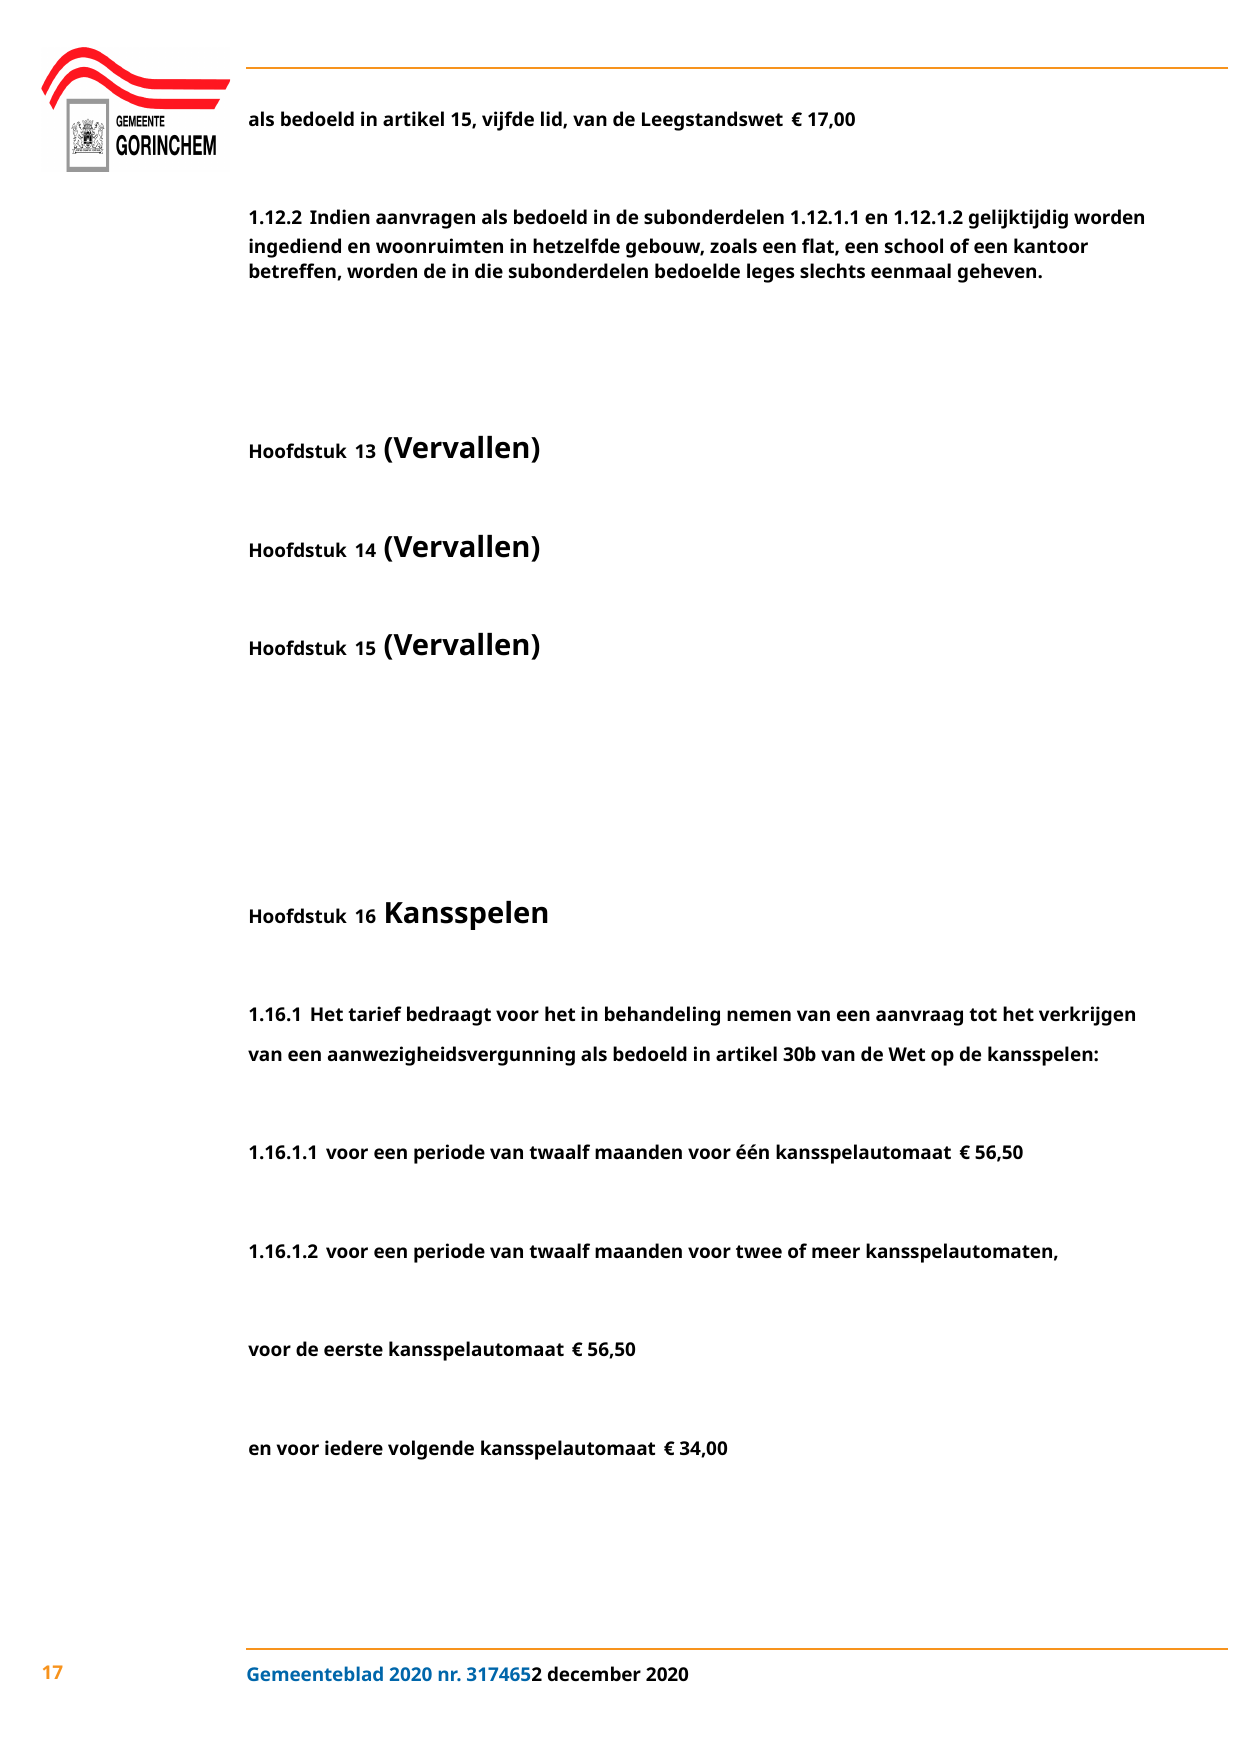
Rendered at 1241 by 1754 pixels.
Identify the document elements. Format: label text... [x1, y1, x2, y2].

text Hoofdstuk 16 Kansspelen [248, 892, 1152, 932]
text voor de eerste kansspelautomaat € 56,50 [248, 1325, 1152, 1365]
text 1.16.1.1 voor een periode van twaalf maanden voor één kansspelautomaat € 56,50 [248, 1128, 1152, 1168]
text en voor iedere volgende kansspelautomaat € 34,00 [248, 1424, 1152, 1463]
text Hoofdstuk 13 (Vervallen) [248, 428, 1152, 467]
text Hoofdstuk 15 (Vervallen) [248, 624, 1152, 664]
text Hoofdstuk 14 (Vervallen) [248, 526, 1152, 566]
text als bedoeld in artikel 15, vijfde lid, van de Leegstandswet € 17,00 [248, 95, 1152, 134]
text 1.16.1 Het tarief bedraagt voor het in behandeling nemen van een aanvraag tot het verkrijgen van een aanwezigheidsvergunning als bedoeld in artikel 30b van de Wet op de kansspelen: [248, 990, 1152, 1070]
picture [41, 47, 231, 172]
text 1.16.1.2 voor een periode van twaalf maanden voor twee of meer kansspelautomaten, [248, 1227, 1152, 1267]
text 1.12.2 Indien aanvragen als bedoeld in de subonderdelen 1.12.1.1 en 1.12.1.2 gelijktijdig worden ingediend en woonruimten in hetzelfde gebouw, zoals een flat, een school of een kantoor betreffen, worden de in die subonderdelen bedoelde leges slechts eenmaal geheven. [248, 193, 1152, 284]
